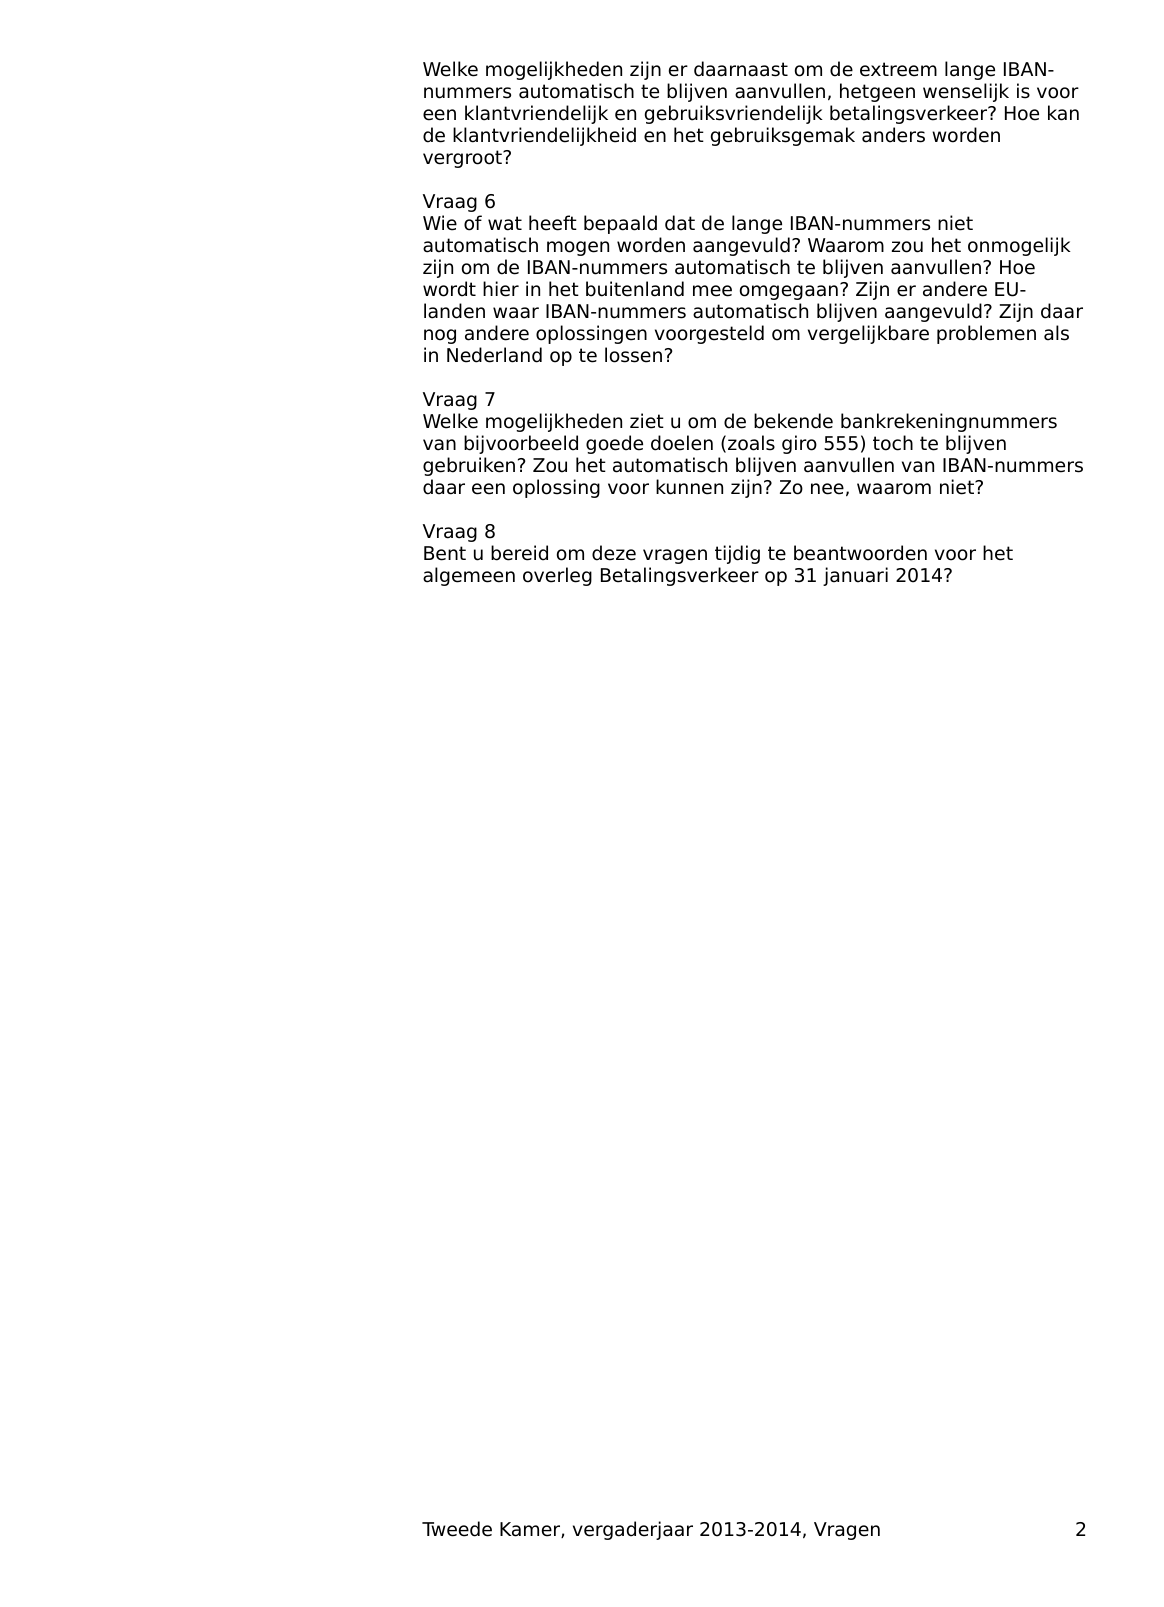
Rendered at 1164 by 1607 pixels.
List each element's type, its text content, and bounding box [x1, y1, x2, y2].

text Bent u bereid om deze vragen tijdig te beantwoorden voor het algemeen overleg Betalingsverkeer op 31 januari 2014? [422, 543, 1087, 587]
text Wie of wat heeft bepaald dat de lange IBAN-nummers niet automatisch mogen worden aangevuld? Waarom zou het onmogelijk zijn om de IBAN-nummers automatisch te blijven aanvullen? Hoe wordt hier in het buitenland mee omgegaan? Zijn er andere EU-landen waar IBAN-nummers automatisch blijven aangevuld? Zijn daar nog andere oplossingen voorgesteld om vergelijkbare problemen als in Nederland op te lossen? [422, 213, 1087, 367]
text Vraag 7 [422, 389, 1087, 411]
text Welke mogelijkheden ziet u om de bekende bankrekeningnummers van bijvoorbeeld goede doelen (zoals giro 555) toch te blijven gebruiken? Zou het automatisch blijven aanvullen van IBAN-nummers daar een oplossing voor kunnen zijn? Zo nee, waarom niet? [422, 411, 1087, 499]
text Welke mogelijkheden zijn er daarnaast om de extreem lange IBAN-nummers automatisch te blijven aanvullen, hetgeen wenselijk is voor een klantvriendelijk en gebruiksvriendelijk betalingsverkeer? Hoe kan de klantvriendelijkheid en het gebruiksgemak anders worden vergroot? [422, 59, 1087, 169]
text Vraag 8 [422, 521, 1087, 543]
text Vraag 6 [422, 191, 1087, 213]
